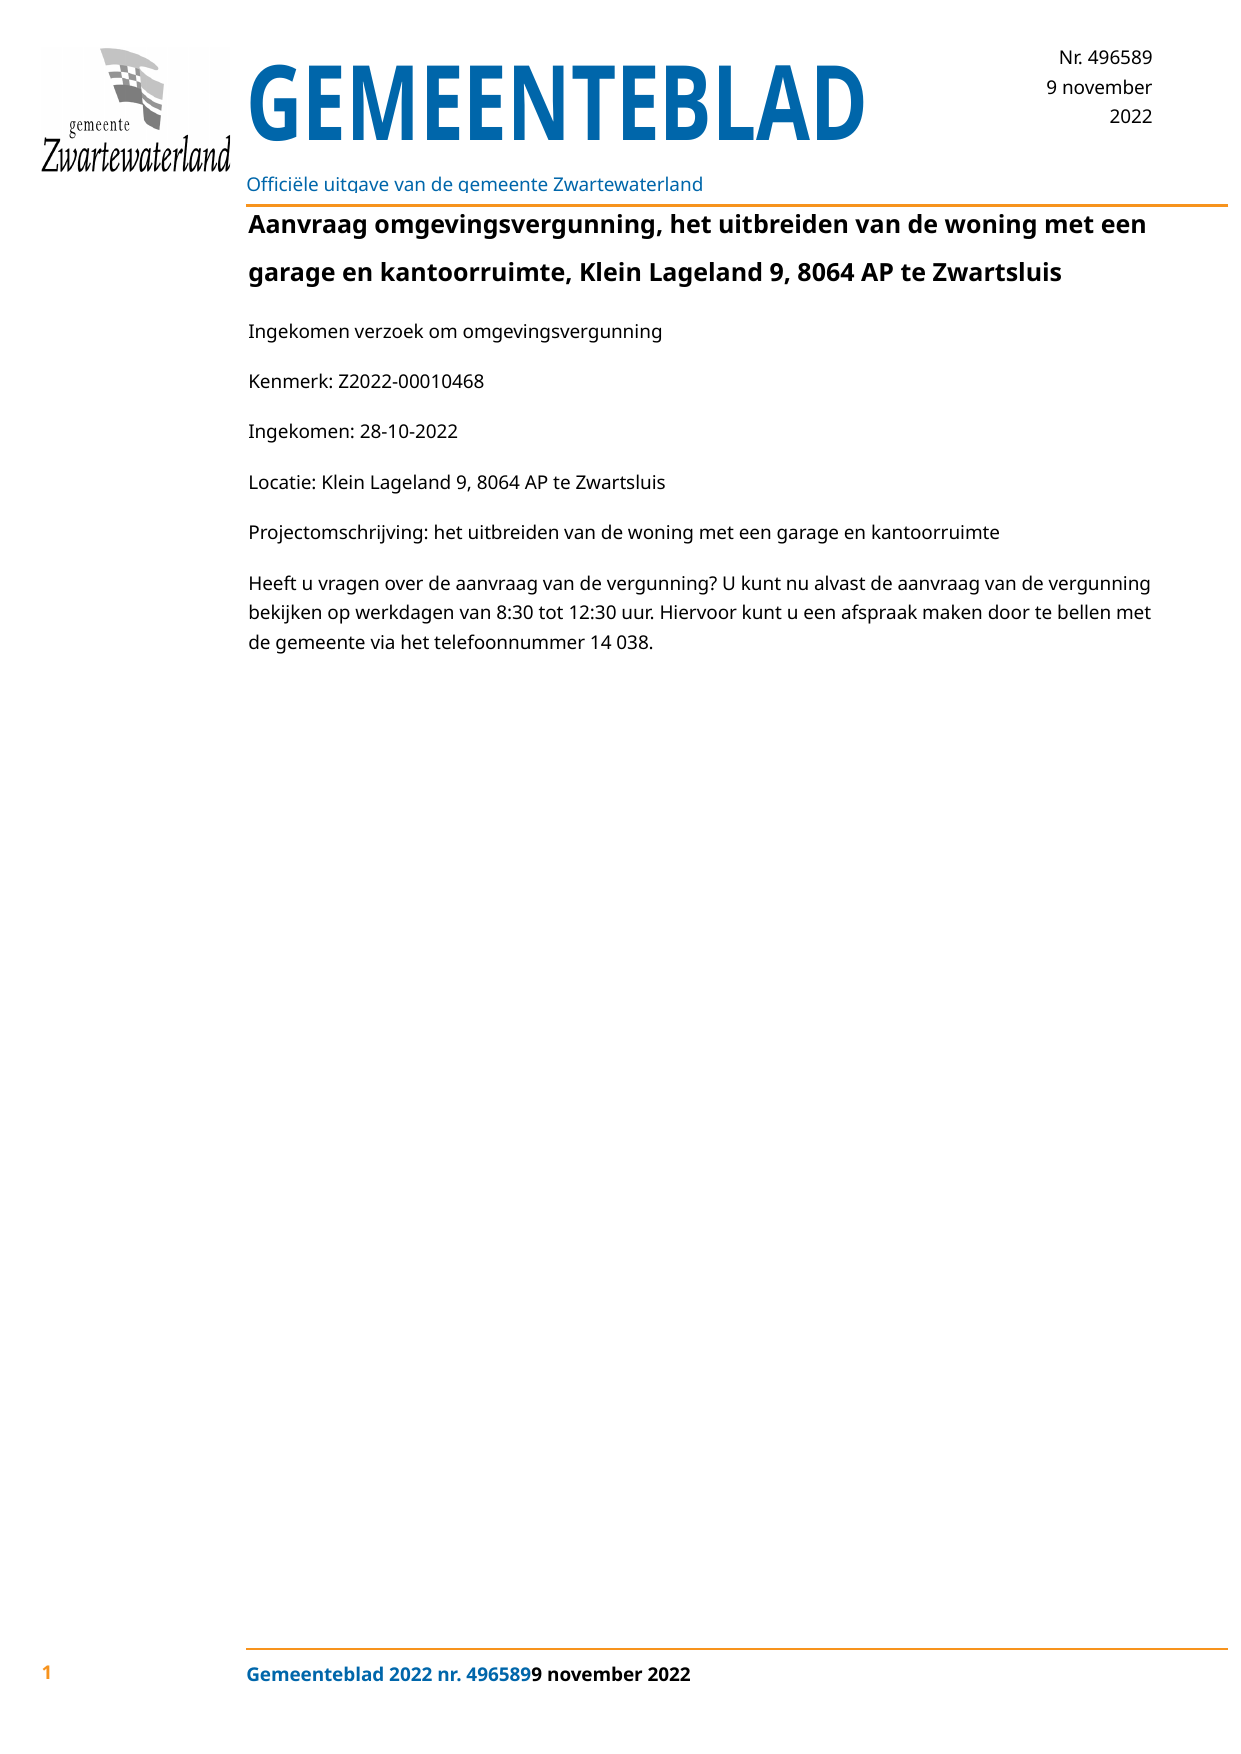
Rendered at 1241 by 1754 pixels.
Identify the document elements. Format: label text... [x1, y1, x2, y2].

text Projectomschrijving: het uitbreiden van de woning met een garage en kantoorruimte [248, 519, 1152, 545]
text Locatie: Klein Lageland 9, 8064 AP te Zwartsluis [248, 469, 1152, 495]
text Heeft u vragen over de aanvraag van de vergunning? U kunt nu alvast de aanvraag van de vergunning bekijken op werkdagen van 8:30 tot 12:30 uur. Hiervoor kunt u een afspraak maken door te bellen met de gemeente via het telefoonnummer 14 038. [248, 570, 1152, 655]
text Ingekomen: 28-10-2022 [248, 419, 1152, 444]
text Ingekomen verzoek om omgevingsvergunning [248, 318, 1152, 344]
text Kenmerk: Z2022-00010468 [248, 368, 1152, 394]
picture [41, 47, 231, 172]
text Aanvraag omgevingsvergunning, het uitbreiden van de woning met een garage en kantoorruimte, Klein Lageland 9, 8064 AP te Zwartsluis [248, 207, 1152, 288]
